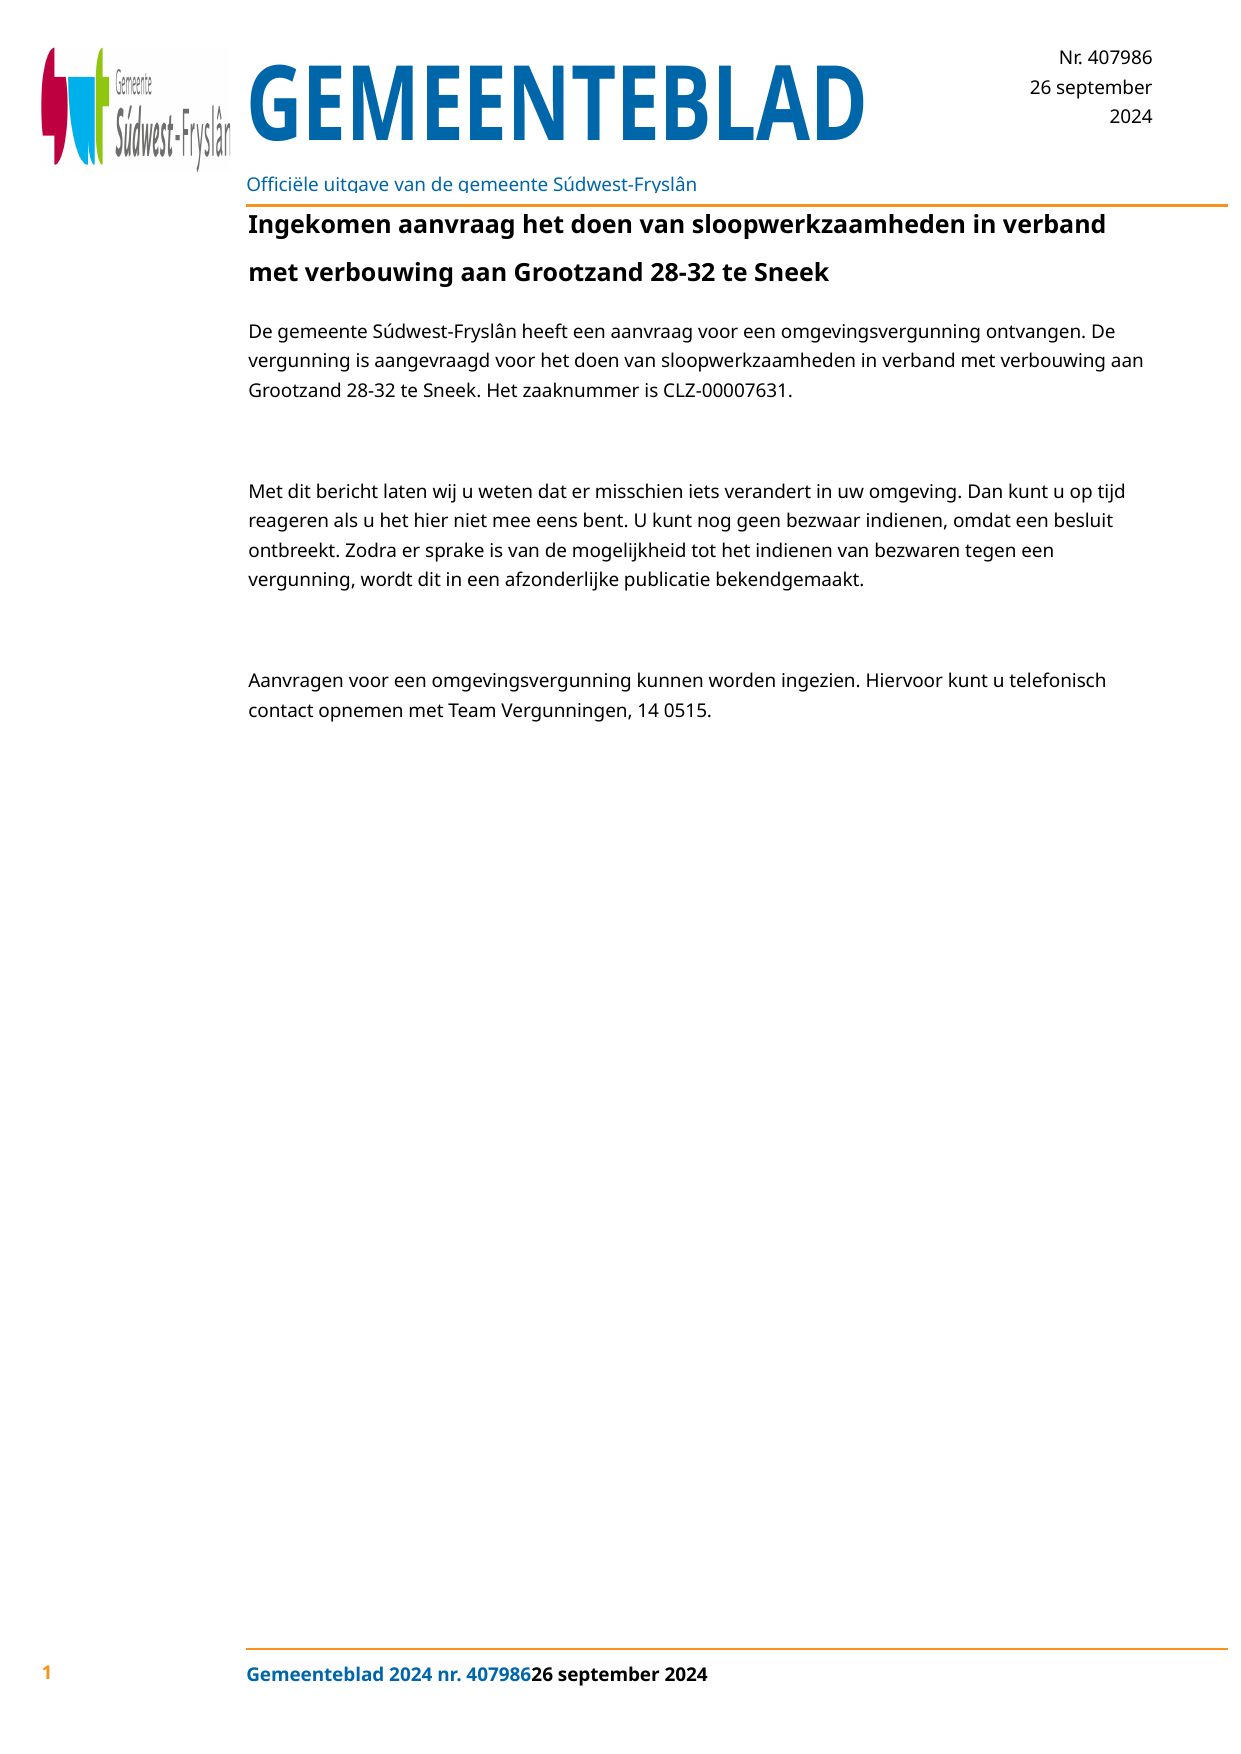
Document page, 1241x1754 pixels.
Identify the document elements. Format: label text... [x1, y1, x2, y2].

picture [41, 47, 231, 172]
text Ingekomen aanvraag het doen van sloopwerkzaamheden in verband met verbouwing aan Grootzand 28-32 te Sneek [248, 207, 1152, 288]
text Aanvragen voor een omgevingsvergunning kunnen worden ingezien. Hiervoor kunt u telefonisch contact opnemen met Team Vergunningen, 14 0515. [248, 667, 1152, 723]
text De gemeente Súdwest-Fryslân heeft een aanvraag voor een omgevingsvergunning ontvangen. De vergunning is aangevraagd voor het doen van sloopwerkzaamheden in verband met verbouwing aan Grootzand 28-32 te Sneek. Het zaaknummer is CLZ-00007631. [248, 318, 1152, 403]
text Met dit bericht laten wij u weten dat er misschien iets verandert in uw omgeving. Dan kunt u op tijd reageren als u het hier niet mee eens bent. U kunt nog geen bezwaar indienen, omdat een besluit ontbreekt. Zodra er sprake is van de mogelijkheid tot het indienen van bezwaren tegen een vergunning, wordt dit in een afzonderlijke publicatie bekendgemaakt. [248, 478, 1152, 592]
